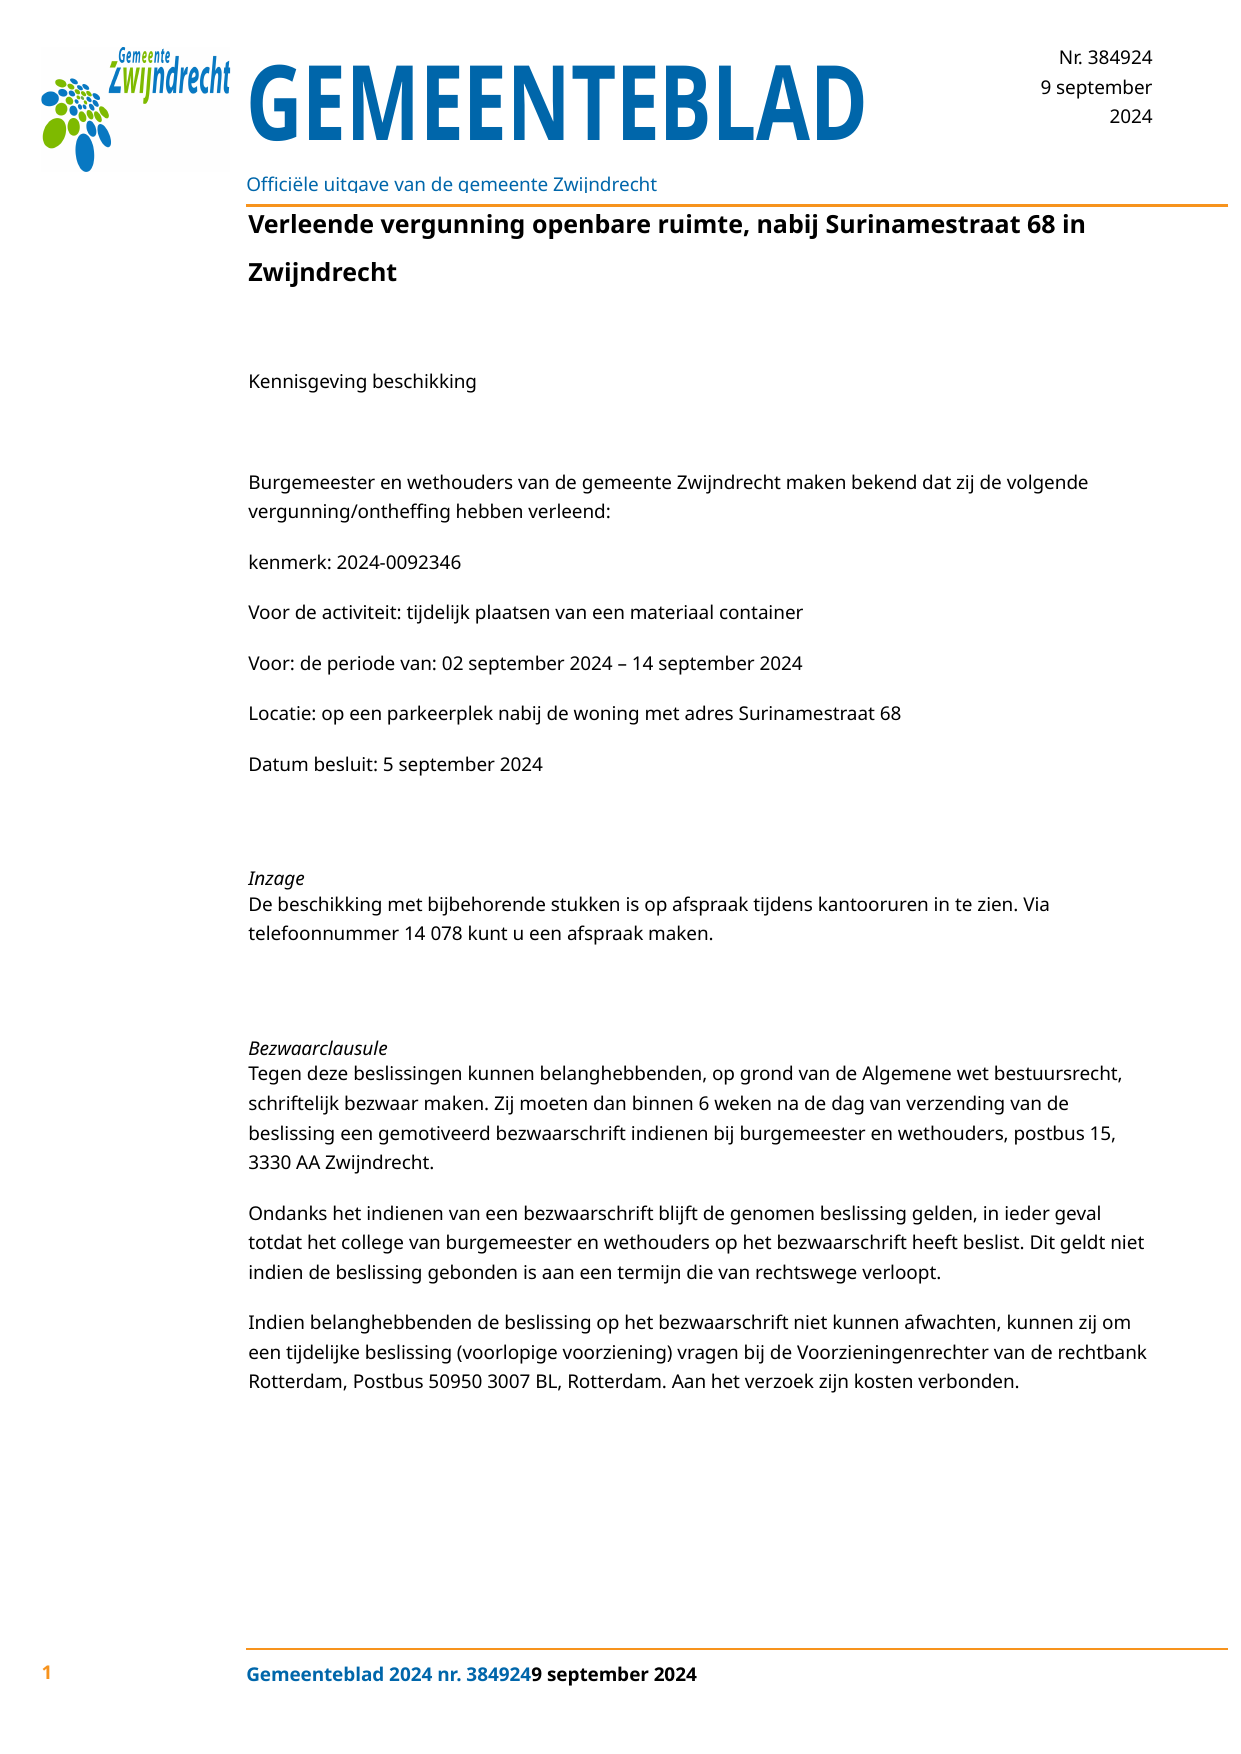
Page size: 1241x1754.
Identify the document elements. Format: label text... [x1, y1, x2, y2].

text Tegen deze beslissingen kunnen belanghebbenden, op grond van de Algemene wet bestuursrecht, schriftelijk bezwaar maken. Zij moeten dan binnen 6 weken na de dag van verzending van de beslissing een gemotiveerd bezwaarschrift indienen bij burgemeester en wethouders, postbus 15, 3330 AA Zwijndrecht. [248, 1061, 1152, 1175]
text Burgemeester en wethouders van de gemeente Zwijndrecht maken bekend dat zij de volgende vergunning/ontheffing hebben verleend: [248, 469, 1152, 524]
text Bezwaarclausule [248, 1035, 1152, 1061]
text kenmerk: 2024-0092346 [248, 549, 1152, 575]
text Indien belanghebbenden de beslissing op het bezwaarschrift niet kunnen afwachten, kunnen zij om een tijdelijke beslissing (voorlopige voorziening) vragen bij de Voorzieningenrechter van de rechtbank Rotterdam, Postbus 50950 3007 BL, Rotterdam. Aan het verzoek zijn kosten verbonden. [248, 1309, 1152, 1394]
text Voor de activiteit: tijdelijk plaatsen van een materiaal container [248, 599, 1152, 625]
text Voor: de periode van: 02 september 2024 – 14 september 2024 [248, 650, 1152, 676]
text Inzage [248, 865, 1152, 891]
text De beschikking met bijbehorende stukken is op afspraak tijdens kantooruren in te zien. Via telefoonnummer 14 078 kunt u een afspraak maken. [248, 891, 1152, 946]
text Kennisgeving beschikking [248, 368, 1152, 394]
picture [41, 47, 231, 172]
text Verleende vergunning openbare ruimte, nabij Surinamestraat 68 in Zwijndrecht [248, 207, 1152, 288]
text Locatie: op een parkeerplek nabij de woning met adres Surinamestraat 68 [248, 700, 1152, 726]
text Datum besluit: 5 september 2024 [248, 751, 1152, 777]
text Ondanks het indienen van een bezwaarschrift blijft de genomen beslissing gelden, in ieder geval totdat het college van burgemeester en wethouders op het bezwaarschrift heeft beslist. Dit geldt niet indien de beslissing gebonden is aan een termijn die van rechtswege verloopt. [248, 1200, 1152, 1285]
